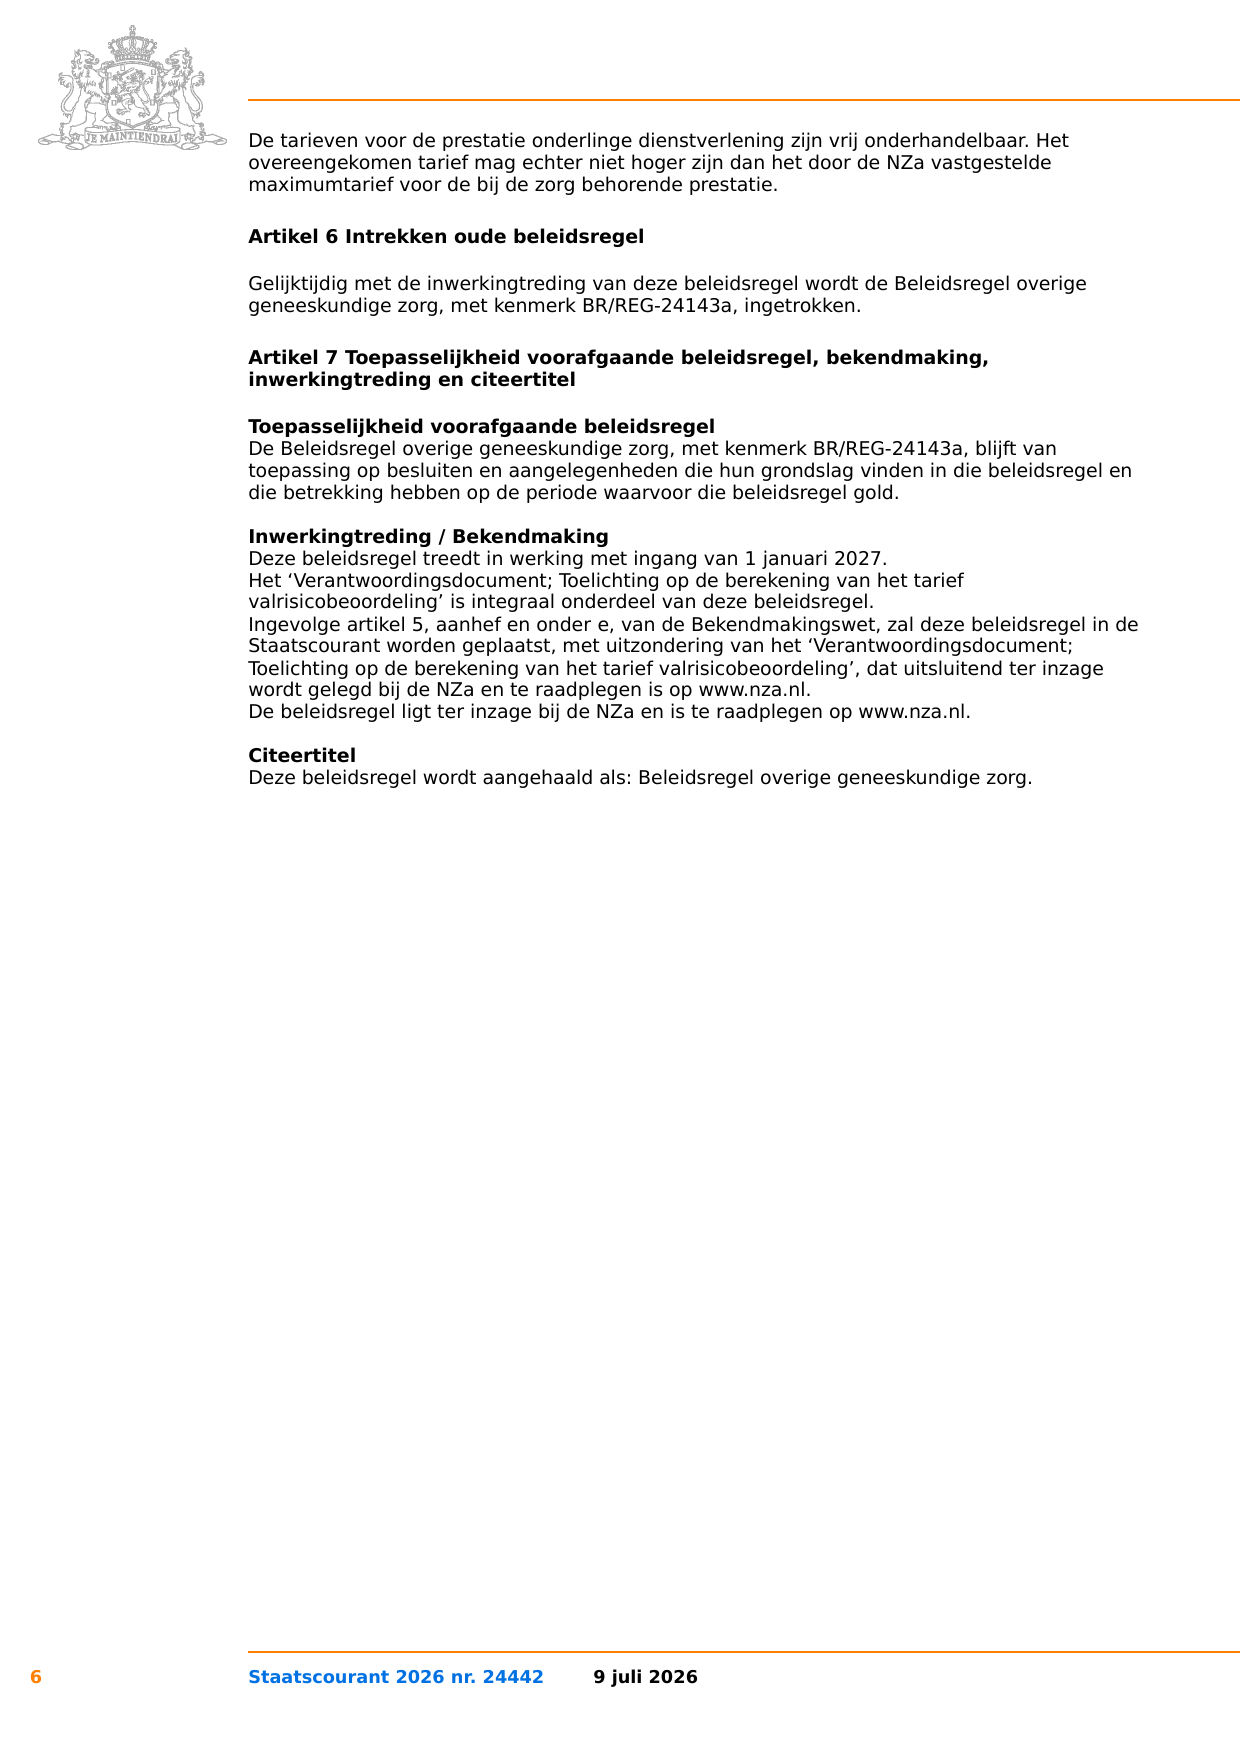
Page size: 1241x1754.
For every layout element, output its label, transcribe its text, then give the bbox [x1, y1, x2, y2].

text De tarieven voor de prestatie onderlinge dienstverlening zijn vrij onderhandelbaar. Het overeengekomen tarief mag echter niet hoger zijn dan het door de NZa vastgestelde maximumtarief voor de bij de zorg behorende prestatie. [248, 130, 1163, 196]
text Ingevolge artikel 5, aanhef en onder e, van de Bekendmakingswet, zal deze beleidsregel in de Staatscourant worden geplaatst, met uitzondering van het ‘Verantwoordingsdocument; Toelichting op de berekening van het tarief valrisicobeoordeling’, dat uitsluitend ter inzage wordt gelegd bij de NZa en te raadplegen is op www.nza.nl. [248, 613, 1163, 701]
subtitle Artikel 7 Toepasselijkheid voorafgaande beleidsregel, bekendmaking, inwerkingtreding en citeertitel [248, 347, 1163, 391]
text Gelijktijdig met de inwerkingtreding van deze beleidsregel wordt de Beleidsregel overige geneeskundige zorg, met kenmerk BR/REG-24143a, ingetrokken. [248, 273, 1163, 317]
text Deze beleidsregel treedt in werking met ingang van 1 januari 2027. [248, 547, 1163, 569]
picture [38, 25, 227, 150]
text Deze beleidsregel wordt aangehaald als: Beleidsregel overige geneeskundige zorg. [248, 767, 1163, 789]
text De Beleidsregel overige geneeskundige zorg, met kenmerk BR/REG-24143a, blijft van toepassing op besluiten en aangelegenheden die hun grondslag vinden in die beleidsregel en die betrekking hebben op de periode waarvoor die beleidsregel gold. [248, 438, 1163, 504]
subtitle Toepasselijkheid voorafgaande beleidsregel [248, 416, 1163, 438]
subtitle Artikel 6 Intrekken oude beleidsregel [248, 226, 1163, 248]
text Het ‘Verantwoordingsdocument; Toelichting op de berekening van het tarief valrisicobeoordeling’ is integraal onderdeel van deze beleidsregel. [248, 569, 1163, 613]
subtitle Inwerkingtreding / Bekendmaking [248, 526, 1163, 547]
subtitle Citeertitel [248, 745, 1163, 767]
text De beleidsregel ligt ter inzage bij de NZa en is te raadplegen op www.nza.nl. [248, 701, 1163, 723]
